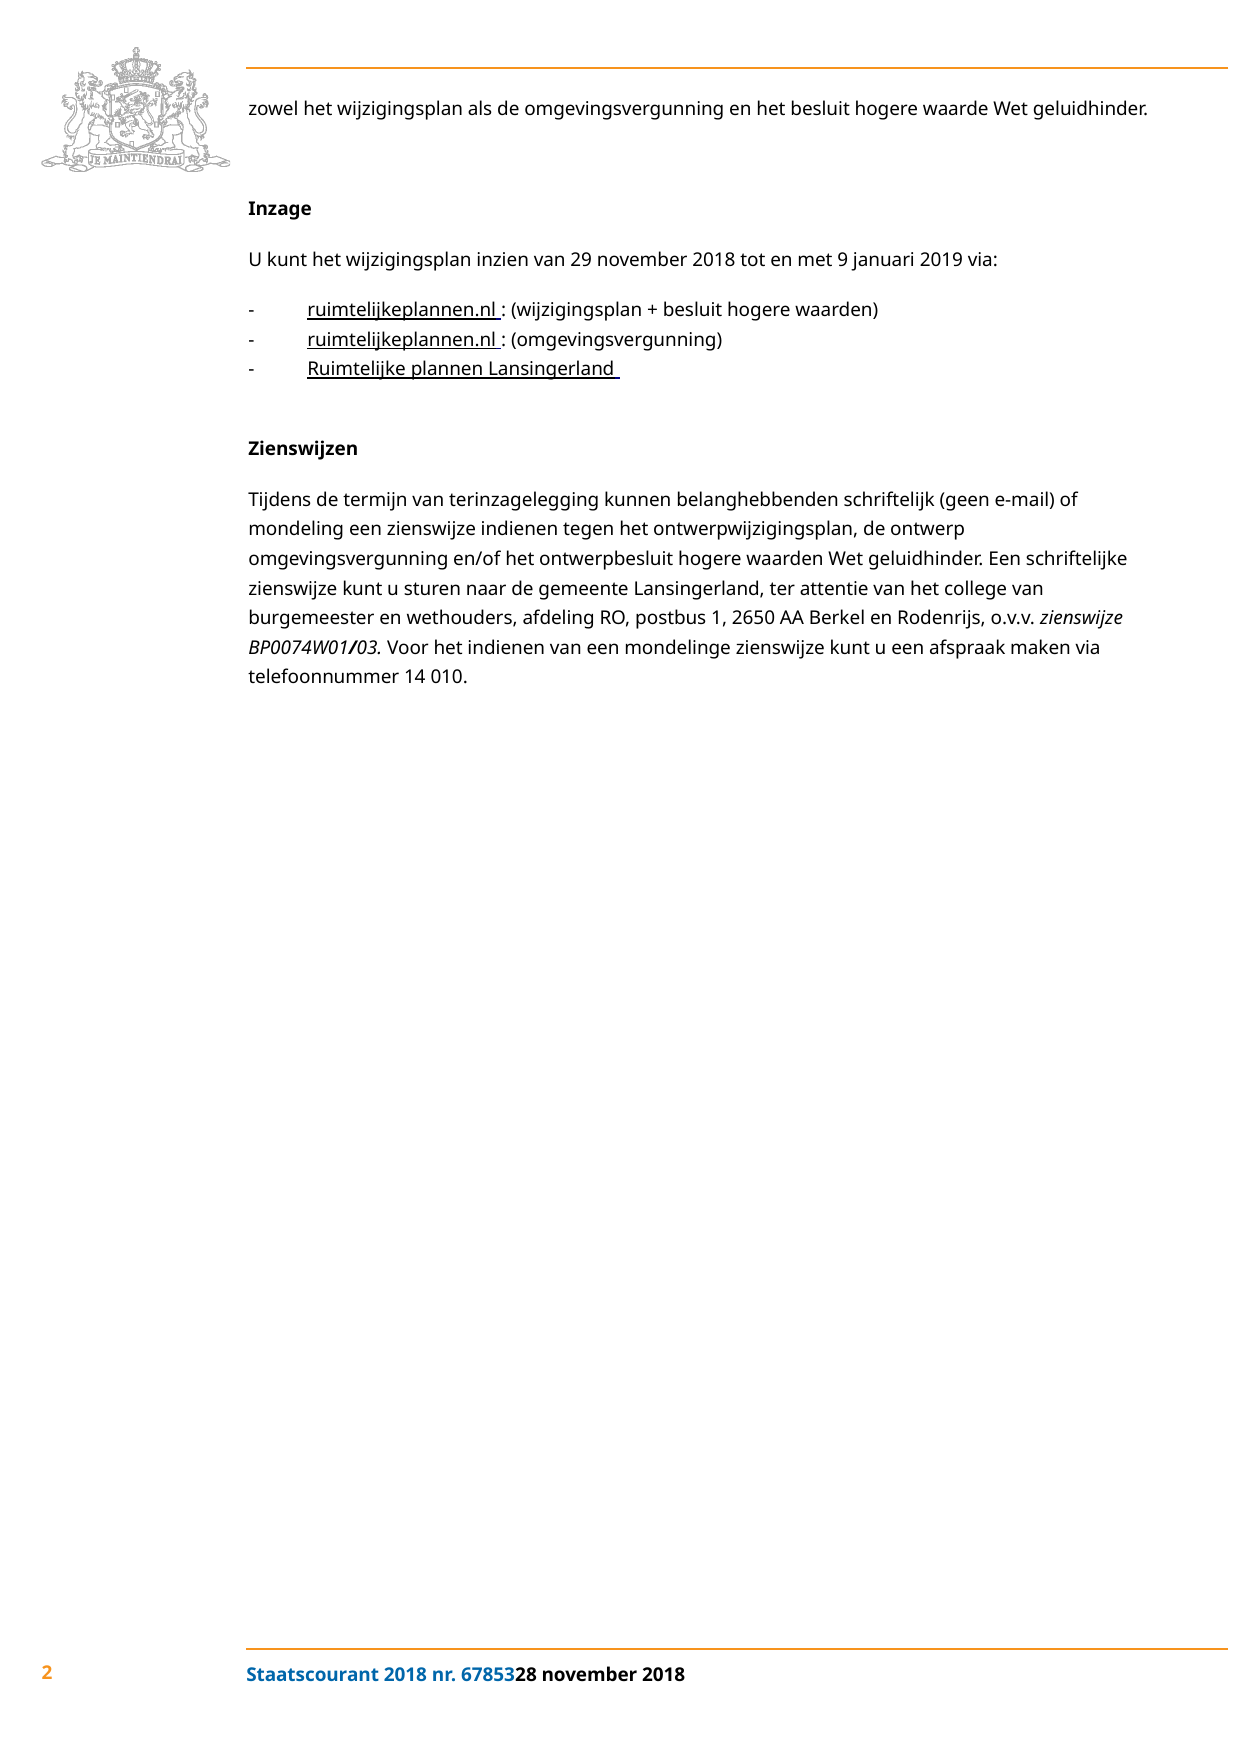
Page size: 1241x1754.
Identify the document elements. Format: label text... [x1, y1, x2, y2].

text Tijdens de termijn van terinzagelegging kunnen belanghebbenden schriftelijk (geen e-mail) of mondeling een zienswijze indienen tegen het ontwerpwijzigingsplan, de ontwerp omgevingsvergunning en/of het ontwerpbesluit hogere waarden Wet geluidhinder. Een schriftelijke zienswijze kunt u sturen naar de gemeente Lansingerland, ter attentie van het college van burgemeester en wethouders, afdeling RO, postbus 1, 2650 AA Berkel en Rodenrijs, o.v.v. zienswijze BP0074W01/03. Voor het indienen van een mondelinge zienswijze kunt u een afspraak maken via telefoonnummer 14 010. [248, 486, 1152, 689]
picture [41, 47, 231, 172]
list Ruimtelijke plannen Lansingerland [248, 356, 1152, 381]
text zowel het wijzigingsplan als de omgevingsvergunning en het besluit hogere waarde Wet geluidhinder. [248, 95, 1152, 121]
list ruimtelijkeplannen.nl : (wijzigingsplan + besluit hogere waarden) [248, 296, 1152, 322]
text Zienswijzen [248, 436, 1152, 461]
text Inzage [248, 196, 1152, 221]
list ruimtelijkeplannen.nl : (omgevingsvergunning) [248, 326, 1152, 352]
text U kunt het wijzigingsplan inzien van 29 november 2018 tot en met 9 januari 2019 via: [248, 246, 1152, 272]
